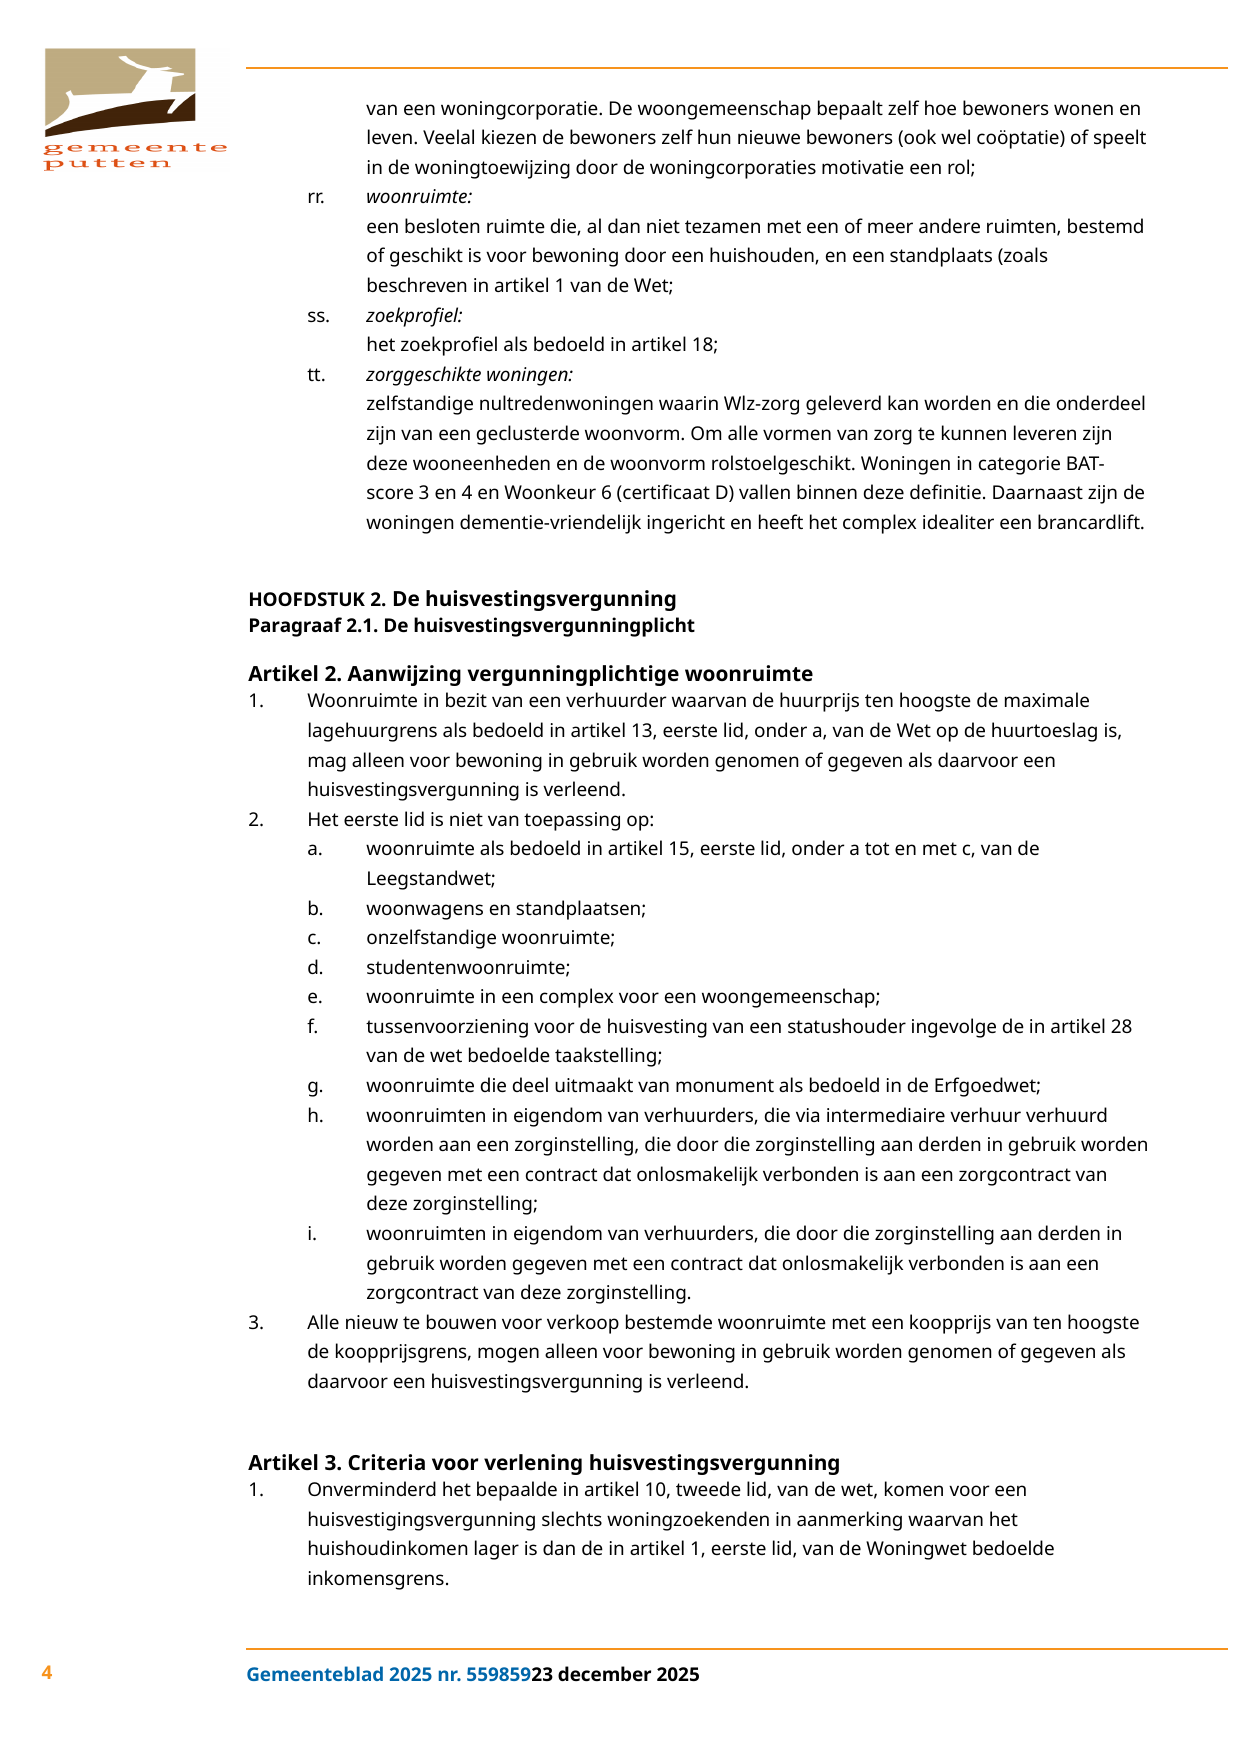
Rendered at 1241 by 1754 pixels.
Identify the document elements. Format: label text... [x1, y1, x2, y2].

list het zoekprofiel als bedoeld in artikel 18; [307, 331, 1152, 357]
picture [41, 47, 231, 172]
list woonruimten in eigendom van verhuurders, die via intermediaire verhuur verhuurd worden aan een zorginstelling, die door die zorginstelling aan derden in gebruik worden gegeven met een contract dat onlosmakelijk verbonden is aan een zorgcontract van deze zorginstelling; [307, 1102, 1152, 1216]
list woonruimten in eigendom van verhuurders, die door die zorginstelling aan derden in gebruik worden gegeven met een contract dat onlosmakelijk verbonden is aan een zorgcontract van deze zorginstelling. [307, 1220, 1152, 1305]
list Onverminderd het bepaalde in artikel 10, tweede lid, van de wet, komen voor een huisvestigingsvergunning slechts woningzoekenden in aanmerking waarvan het huishoudinkomen lager is dan de in artikel 1, eerste lid, van de Woningwet bedoelde inkomensgrens. [248, 1476, 1152, 1591]
text Artikel 3. Criteria voor verlening huisvestingsvergunning [248, 1448, 1152, 1476]
list woonruimte in een complex voor een woongemeenschap; [307, 983, 1152, 1009]
list een besloten ruimte die, al dan niet tezamen met een of meer andere ruimten, bestemd of geschikt is voor bewoning door een huishouden, en een standplaats (zoals beschreven in artikel 1 van de Wet; [307, 213, 1152, 298]
list onzelfstandige woonruimte; [307, 924, 1152, 950]
list tussenvoorziening voor de huisvesting van een statushouder ingevolge de in artikel 28 van de wet bedoelde taakstelling; [307, 1013, 1152, 1068]
list zelfstandige nultredenwoningen waarin Wlz-zorg geleverd kan worden en die onderdeel zijn van een geclusterde woonvorm. Om alle vormen van zorg te kunnen leveren zijn deze wooneenheden en de woonvorm rolstoelgeschikt. Woningen in categorie BAT-score 3 en 4 en Woonkeur 6 (certificaat D) vallen binnen deze definitie. Daarnaast zijn de woningen dementie-vriendelijk ingericht en heeft het complex idealiter een brancardlift. [307, 391, 1152, 535]
list zoekprofiel: [307, 302, 1152, 328]
text Artikel 2. Aanwijzing vergunningplichtige woonruimte [248, 659, 1152, 688]
list Alle nieuw te bouwen voor verkoop bestemde woonruimte met een koopprijs van ten hoogste de koopprijsgrens, mogen alleen voor bewoning in gebruik worden genomen of gegeven als daarvoor een huisvestingsvergunning is verleend. [248, 1309, 1152, 1394]
list van een woningcorporatie. De woongemeenschap bepaalt zelf hoe bewoners wonen en leven. Veelal kiezen de bewoners zelf hun nieuwe bewoners (ook wel coöptatie) of speelt in de woningtoewijzing door de woningcorporaties motivatie een rol; [307, 95, 1152, 180]
text Paragraaf 2.1. De huisvestingsvergunningplicht [248, 613, 1152, 638]
list woonwagens en standplaatsen; [307, 895, 1152, 920]
list Het eerste lid is niet van toepassing op: [248, 806, 1152, 832]
list woonruimte: [307, 183, 1152, 209]
text HOOFDSTUK 2. De huisvestingsvergunning [248, 584, 1152, 613]
list zorggeschikte woningen: [307, 361, 1152, 387]
list woonruimte als bedoeld in artikel 15, eerste lid, onder a tot en met c, van de Leegstandwet; [307, 836, 1152, 891]
list studentenwoonruimte; [307, 954, 1152, 979]
list Woonruimte in bezit van een verhuurder waarvan de huurprijs ten hoogste de maximale lagehuurgrens als bedoeld in artikel 13, eerste lid, onder a, van de Wet op de huurtoeslag is, mag alleen voor bewoning in gebruik worden genomen of gegeven als daarvoor een huisvestingsvergunning is verleend. [248, 688, 1152, 802]
list woonruimte die deel uitmaakt van monument als bedoeld in de Erfgoedwet; [307, 1072, 1152, 1098]
